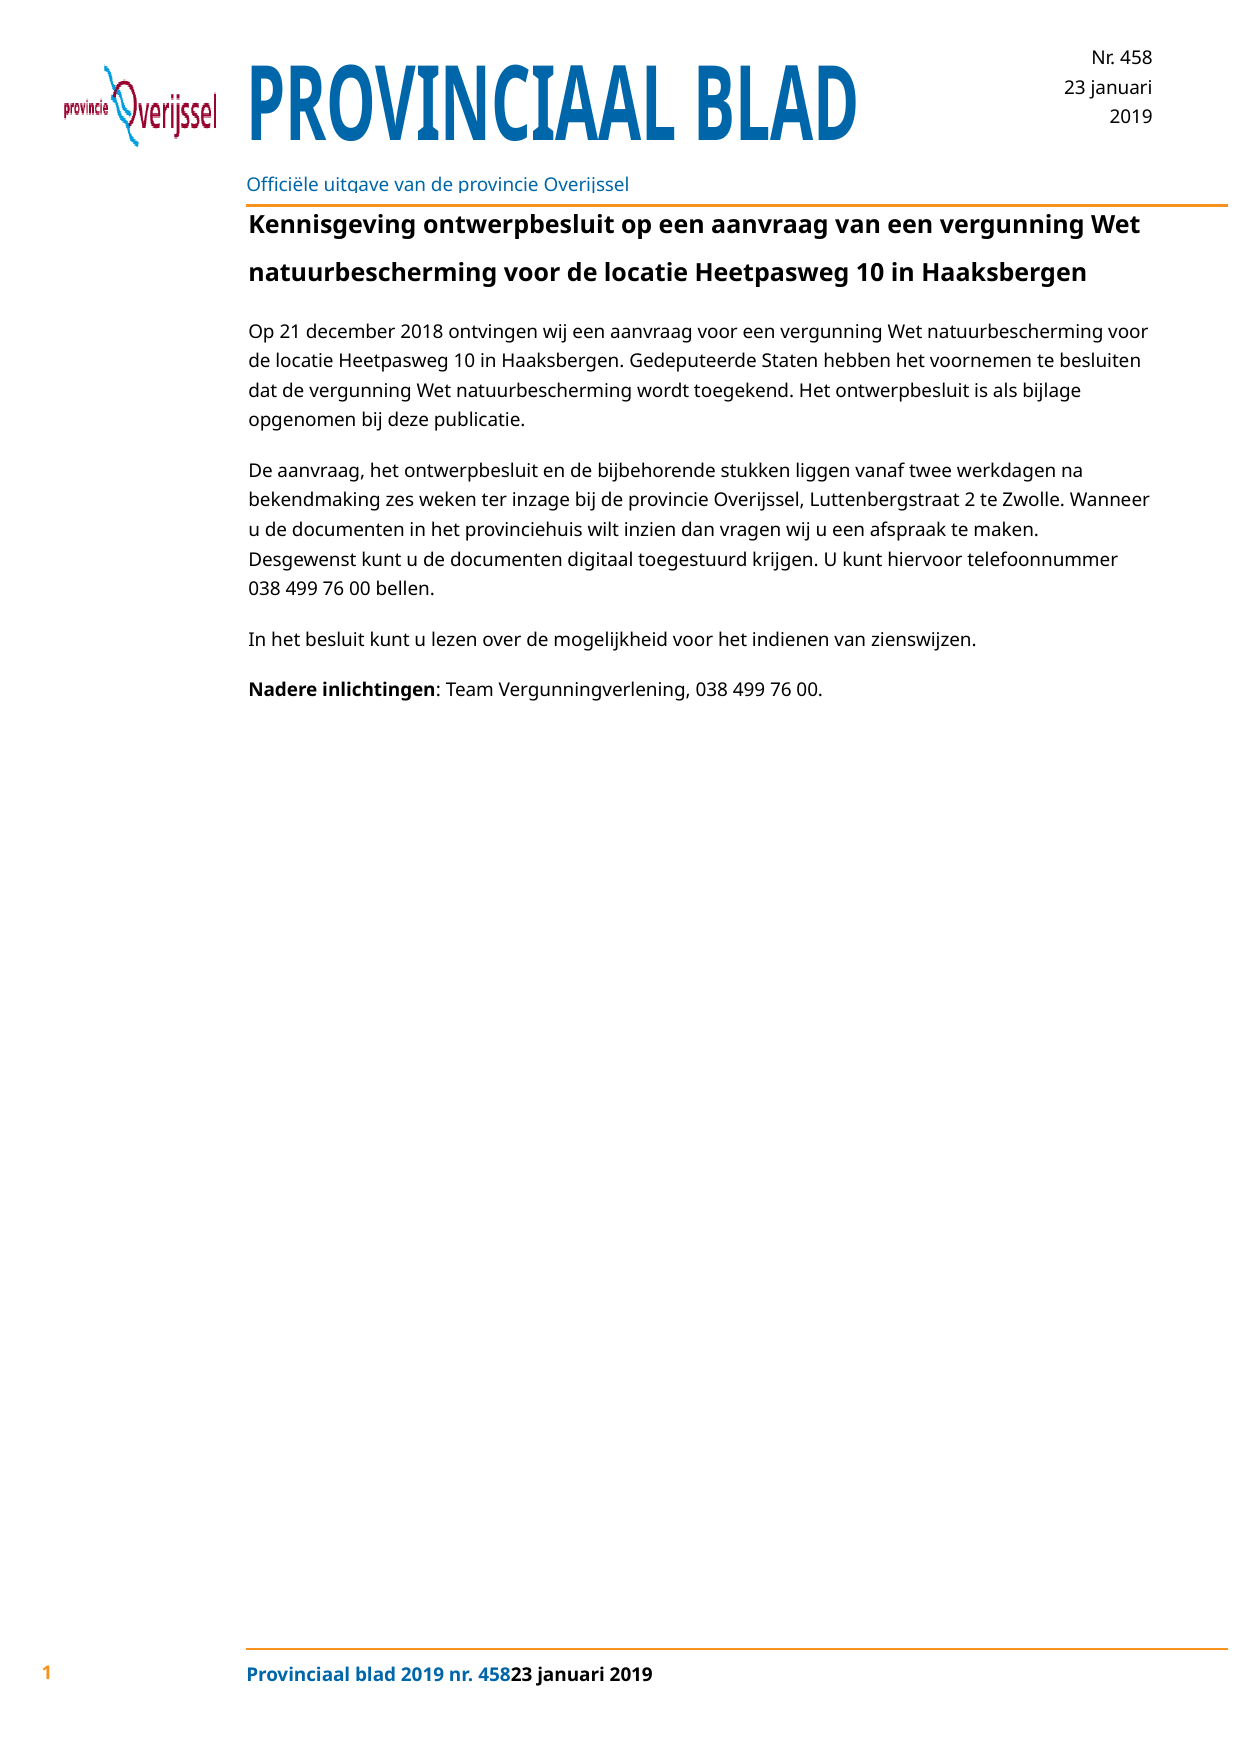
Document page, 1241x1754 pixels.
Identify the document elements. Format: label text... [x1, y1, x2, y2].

text Op 21 december 2018 ontvingen wij een aanvraag voor een vergunning Wet natuurbescherming voor de locatie Heetpasweg 10 in Haaksbergen. Gedeputeerde Staten hebben het voornemen te besluiten dat de vergunning Wet natuurbescherming wordt toegekend. Het ontwerpbesluit is als bijlage opgenomen bij deze publicatie. [248, 318, 1152, 432]
text Nadere inlichtingen: Team Vergunningverlening, 038 499 76 00. [248, 676, 1152, 702]
text In het besluit kunt u lezen over de mogelijkheid voor het indienen van zienswijzen. [248, 626, 1152, 652]
text Kennisgeving ontwerpbesluit op een aanvraag van een vergunning Wet natuurbescherming voor de locatie Heetpasweg 10 in Haaksbergen [248, 207, 1152, 288]
picture [41, 47, 231, 172]
text De aanvraag, het ontwerpbesluit en de bijbehorende stukken liggen vanaf twee werkdagen na bekendmaking zes weken ter inzage bij de provincie Overijssel, Luttenbergstraat 2 te Zwolle. Wanneer u de documenten in het provinciehuis wilt inzien dan vragen wij u een afspraak te maken. Desgewenst kunt u de documenten digitaal toegestuurd krijgen. U kunt hiervoor telefoonnummer 038 499 76 00 bellen. [248, 457, 1152, 601]
